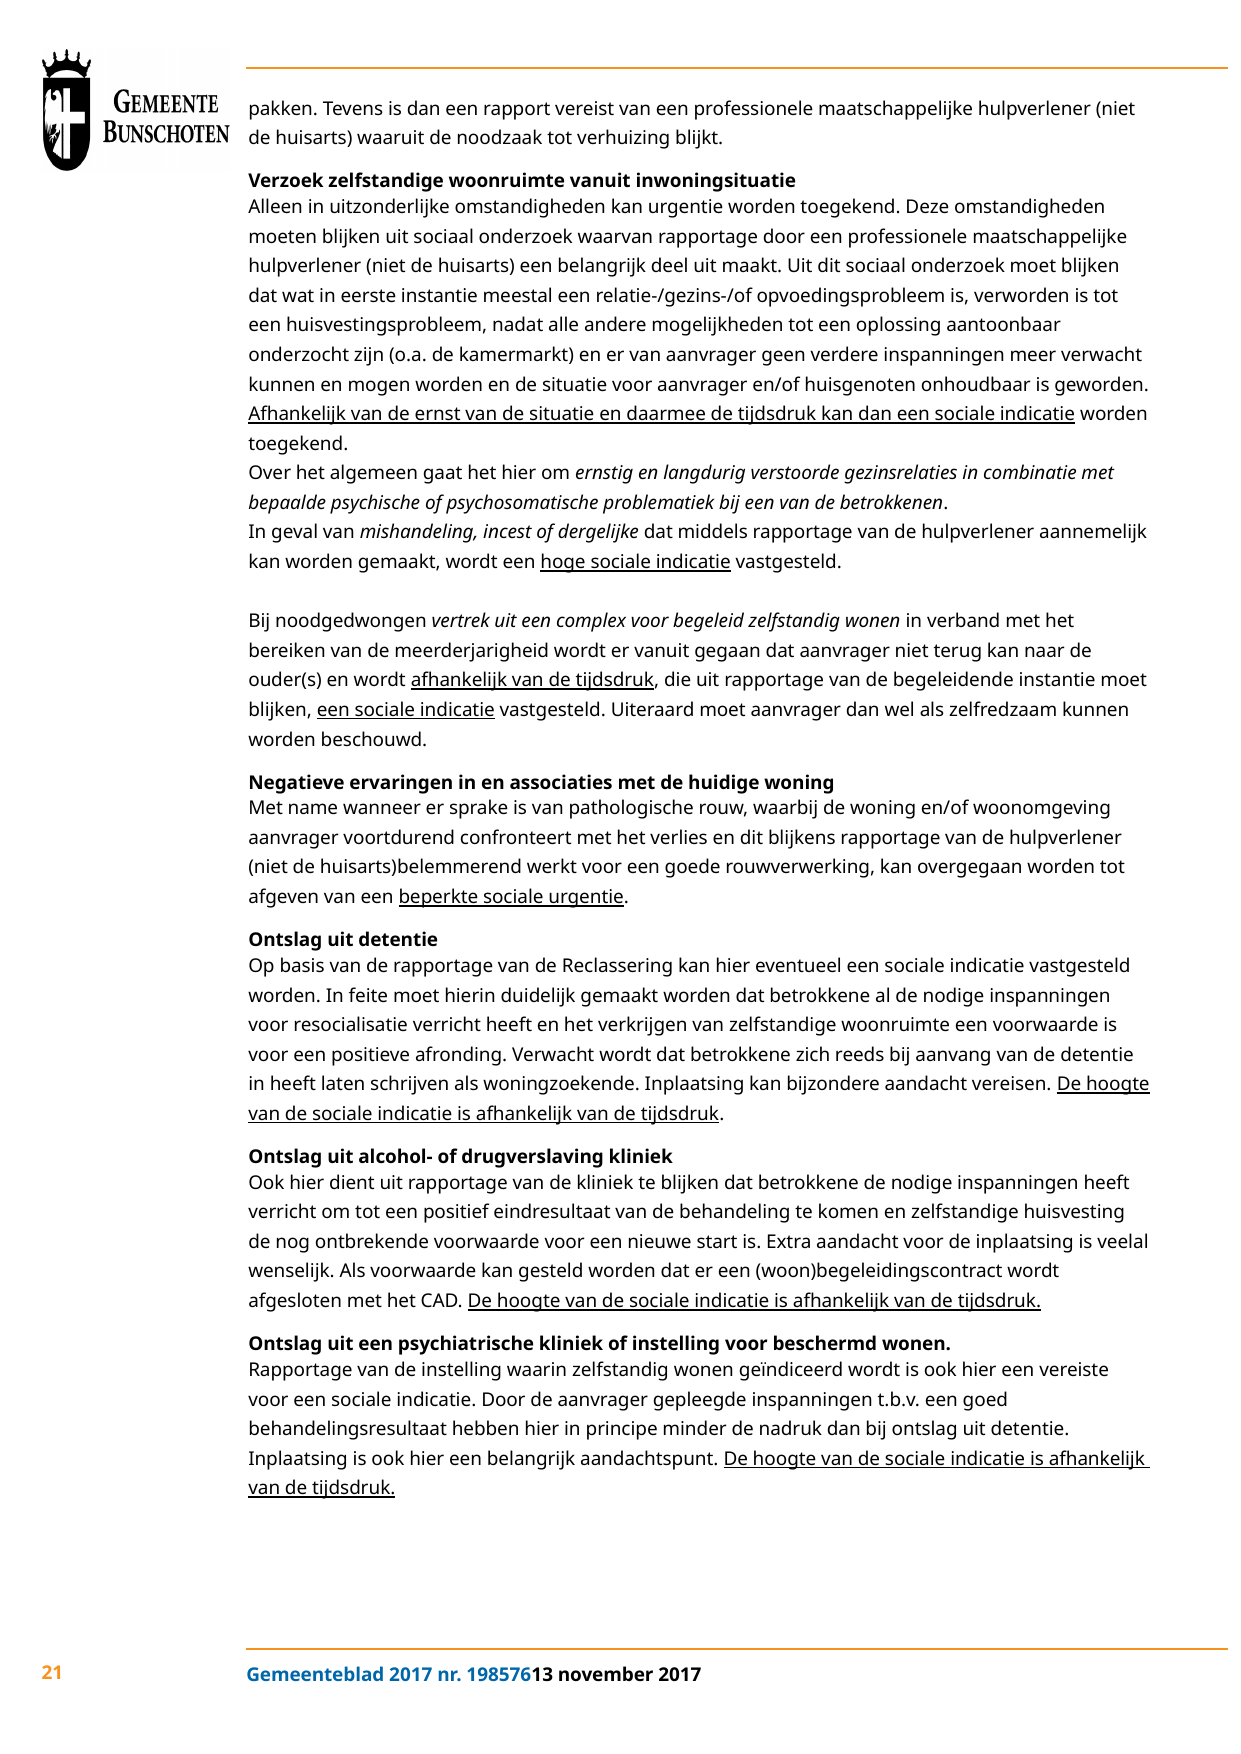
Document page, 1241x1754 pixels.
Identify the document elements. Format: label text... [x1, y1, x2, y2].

text Alleen in uitzonderlijke omstandigheden kan urgentie worden toegekend. Deze omstandigheden moeten blijken uit sociaal onderzoek waarvan rapportage door een professionele maatschappelijke hulpverlener (niet de huisarts) een belangrijk deel uit maakt. Uit dit sociaal onderzoek moet blijken dat wat in eerste instantie meestal een relatie-/gezins-/of opvoedingsprobleem is, verworden is tot een huisvestingsprobleem, nadat alle andere mogelijkheden tot een oplossing aantoonbaar onderzocht zijn (o.a. de kamermarkt) en er van aanvrager geen verdere inspanningen meer verwacht kunnen en mogen worden en de situatie voor aanvrager en/of huisgenoten onhoudbaar is geworden. Afhankelijk van de ernst van de situatie en daarmee de tijdsdruk kan dan een sociale indicatie worden toegekend. [248, 193, 1152, 456]
text Over het algemeen gaat het hier om ernstig en langdurig verstoorde gezinsrelaties in combinatie met bepaalde psychische of psychosomatische problematiek bij een van de betrokkenen. [248, 459, 1152, 515]
text In geval van mishandeling, incest of dergelijke dat middels rapportage van de hulpverlener aannemelijk kan worden gemaakt, wordt een hoge sociale indicatie vastgesteld. [248, 519, 1152, 574]
text Ontslag uit alcohol- of drugverslaving kliniek [248, 1143, 1152, 1169]
text Ontslag uit detentie [248, 926, 1152, 952]
text Ook hier dient uit rapportage van de kliniek te blijken dat betrokkene de nodige inspanningen heeft verricht om tot een positief eindresultaat van de behandeling te komen en zelfstandige huisvesting de nog ontbrekende voorwaarde voor een nieuwe start is. Extra aandacht voor de inplaatsing is veelal wenselijk. Als voorwaarde kan gesteld worden dat er een (woon)begeleidingscontract wordt afgesloten met het CAD. De hoogte van de sociale indicatie is afhankelijk van de tijdsdruk. [248, 1169, 1152, 1313]
text Bij noodgedwongen vertrek uit een complex voor begeleid zelfstandig wonen in verband met het bereiken van de meerderjarigheid wordt er vanuit gegaan dat aanvrager niet terug kan naar de ouder(s) en wordt afhankelijk van de tijdsdruk, die uit rapportage van de begeleidende instantie moet blijken, een sociale indicatie vastgesteld. Uiteraard moet aanvrager dan wel als zelfredzaam kunnen worden beschouwd. [248, 607, 1152, 751]
text Ontslag uit een psychiatrische kliniek of instelling voor beschermd wonen. [248, 1330, 1152, 1356]
text Negatieve ervaringen in en associaties met de huidige woning [248, 769, 1152, 794]
text Rapportage van de instelling waarin zelfstandig wonen geïndiceerd wordt is ook hier een vereiste voor een sociale indicatie. Door de aanvrager gepleegde inspanningen t.b.v. een goed behandelingsresultaat hebben hier in principe minder de nadruk dan bij ontslag uit detentie. Inplaatsing is ook hier een belangrijk aandachtspunt. De hoogte van de sociale indicatie is afhankelijk van de tijdsdruk. [248, 1356, 1152, 1500]
text Verzoek zelfstandige woonruimte vanuit inwoningsituatie [248, 167, 1152, 193]
picture [41, 47, 231, 172]
text Met name wanneer er sprake is van pathologische rouw, waarbij de woning en/of woonomgeving aanvrager voortdurend confronteert met het verlies en dit blijkens rapportage van de hulpverlener (niet de huisarts)belemmerend werkt voor een goede rouwverwerking, kan overgegaan worden tot afgeven van een beperkte sociale urgentie. [248, 794, 1152, 909]
text Op basis van de rapportage van de Reclassering kan hier eventueel een sociale indicatie vastgesteld worden. In feite moet hierin duidelijk gemaakt worden dat betrokkene al de nodige inspanningen voor resocialisatie verricht heeft en het verkrijgen van zelfstandige woonruimte een voorwaarde is voor een positieve afronding. Verwacht wordt dat betrokkene zich reeds bij aanvang van de detentie in heeft laten schrijven als woningzoekende. Inplaatsing kan bijzondere aandacht vereisen. De hoogte van de sociale indicatie is afhankelijk van de tijdsdruk. [248, 952, 1152, 1126]
text pakken. Tevens is dan een rapport vereist van een professionele maatschappelijke hulpverlener (niet de huisarts) waaruit de noodzaak tot verhuizing blijkt. [248, 95, 1152, 150]
